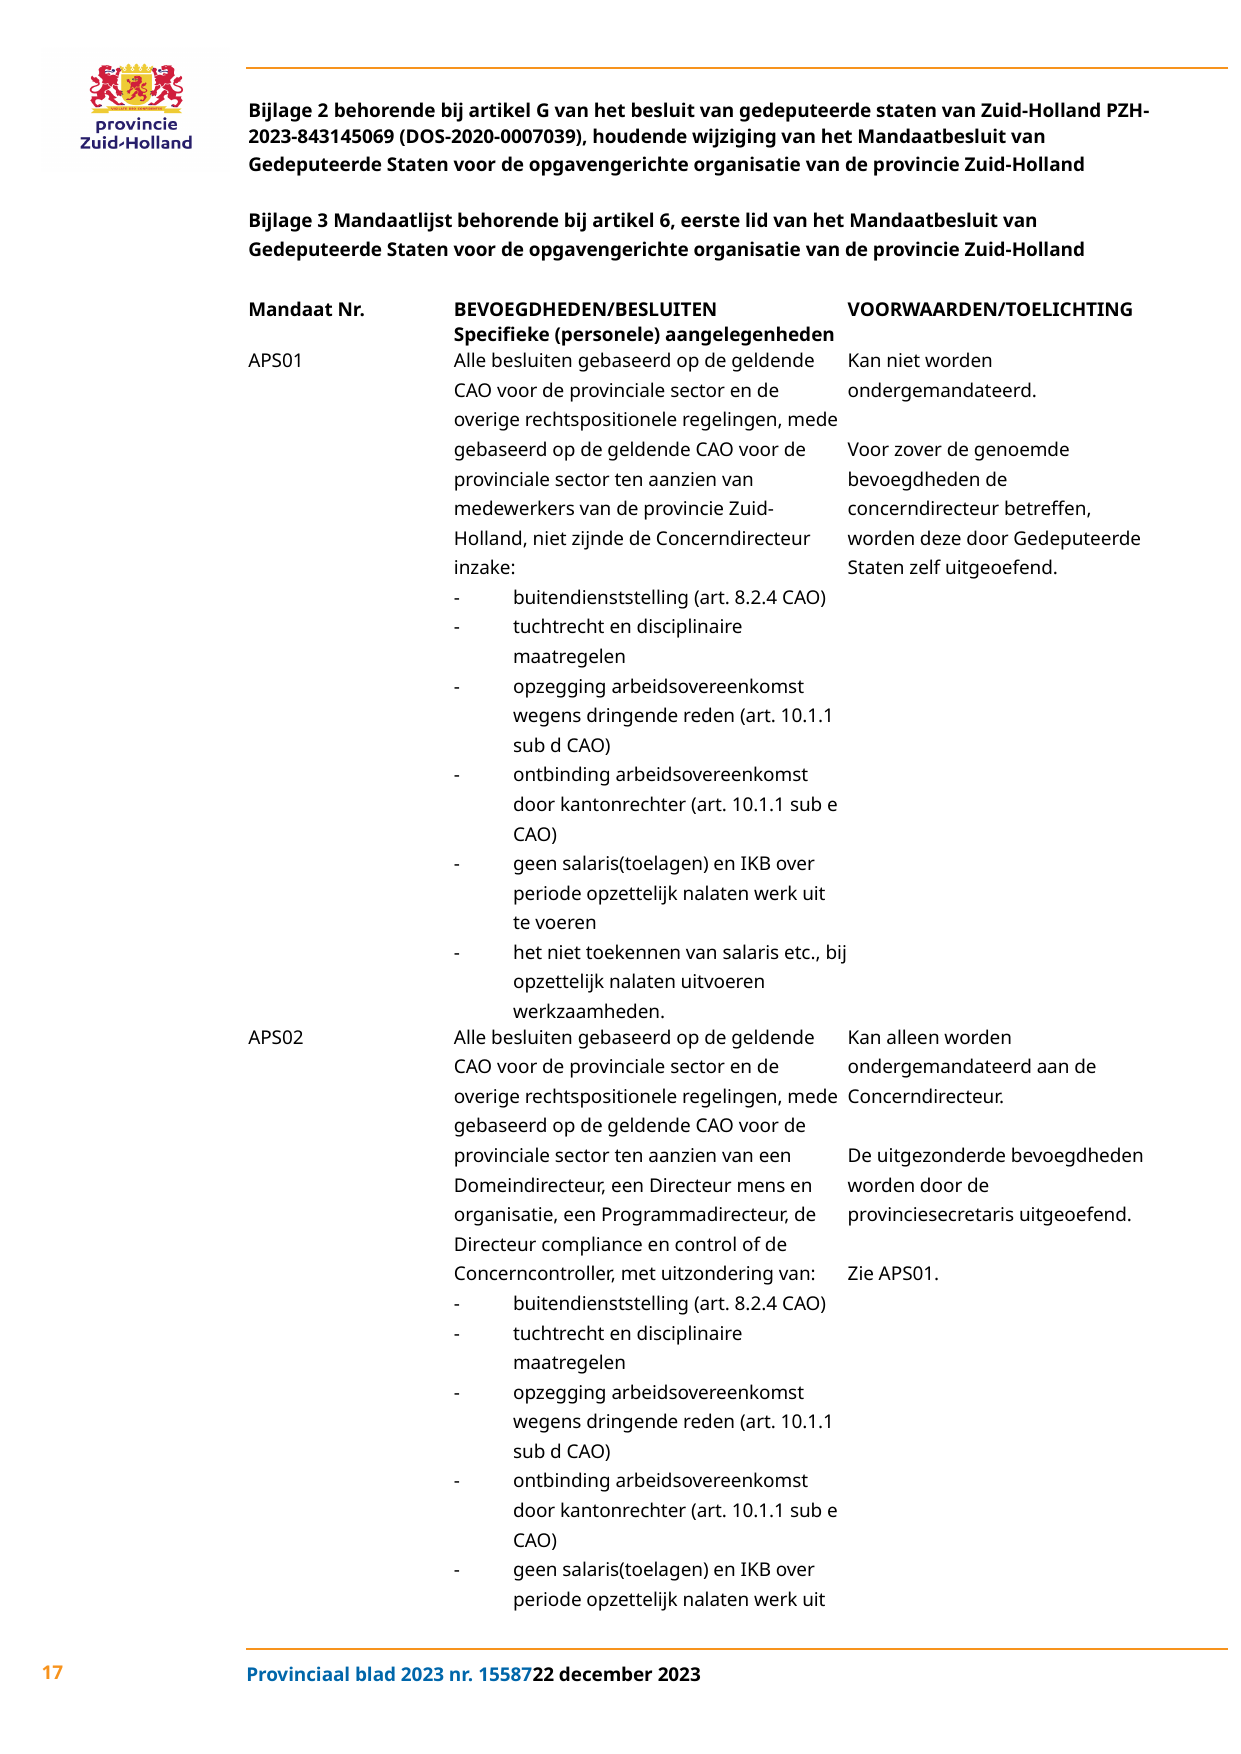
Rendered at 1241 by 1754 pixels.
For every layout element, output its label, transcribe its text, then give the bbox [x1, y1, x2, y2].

table_header BEVOEGDHEDEN/BESLUITEN [454, 296, 847, 322]
table_cell Alle besluiten gebaseerd op de geldende CAO voor de provinciale sector en de overige rechtspositionele regelingen, mede gebaseerd op de geldende CAO voor de provinciale sector ten aanzien van medewerkers van de provincie Zuid-Holland, niet zijnde de Concerndirecteur inzake: buitendienststelling (art. 8.2.4 CAO) tuchtrecht en disciplinaire maatregelen opzegging arbeidsovereenkomst wegens dringende reden (art. 10.1.1 sub d CAO) ontbinding arbeidsovereenkomst door kantonrechter (art. 10.1.1 sub e CAO) geen salaris(toelagen) en IKB over periode opzettelijk nalaten werk uit te voeren het niet toekennen van salaris etc., bij opzettelijk nalaten uitvoeren werkzaamheden. [454, 348, 847, 1024]
table_cell APS01 [248, 348, 454, 1024]
table_cell [848, 322, 1152, 347]
table_header VOORWAARDEN/TOELICHTING [848, 296, 1152, 322]
table_header Mandaat Nr. [248, 296, 454, 322]
text Bijlage 2 behorende bij artikel G van het besluit van gedeputeerde staten van Zuid-Holland PZH-2023-843145069 (DOS-2020-0007039), houdende wijziging van het Mandaatbesluit van Gedeputeerde Staten voor de opgavengerichte organisatie van de provincie Zuid-Holland [248, 95, 1152, 177]
table_cell Kan alleen worden ondergemandateerd aan de Concerndirecteur. De uitgezonderde bevoegdheden worden door de provinciesecretaris uitgeoefend. Zie APS01. [848, 1024, 1152, 1612]
text Bijlage 3 Mandaatlijst behorende bij artikel 6, eerste lid van het Mandaatbesluit van Gedeputeerde Staten voor de opgavengerichte organisatie van de provincie Zuid-Holland [248, 207, 1152, 262]
table_cell Alle besluiten gebaseerd op de geldende CAO voor de provinciale sector en de overige rechtspositionele regelingen, mede gebaseerd op de geldende CAO voor de provinciale sector ten aanzien van een Domeindirecteur, een Directeur mens en organisatie, een Programmadirecteur, de Directeur compliance en control of de Concerncontroller, met uitzondering van: buitendienststelling (art. 8.2.4 CAO) tuchtrecht en disciplinaire maatregelen opzegging arbeidsovereenkomst wegens dringende reden (art. 10.1.1 sub d CAO) ontbinding arbeidsovereenkomst door kantonrechter (art. 10.1.1 sub e CAO) geen salaris(toelagen) en IKB over periode opzettelijk nalaten werk uit [454, 1024, 847, 1612]
table_cell Kan niet worden ondergemandateerd. Voor zover de genoemde bevoegdheden de concerndirecteur betreffen, worden deze door Gedeputeerde Staten zelf uitgeoefend. [848, 348, 1152, 1024]
table_cell [248, 322, 454, 347]
table_cell APS02 [248, 1024, 454, 1612]
table_cell Specifieke (personele) aangelegenheden [454, 322, 847, 347]
picture [41, 47, 231, 172]
